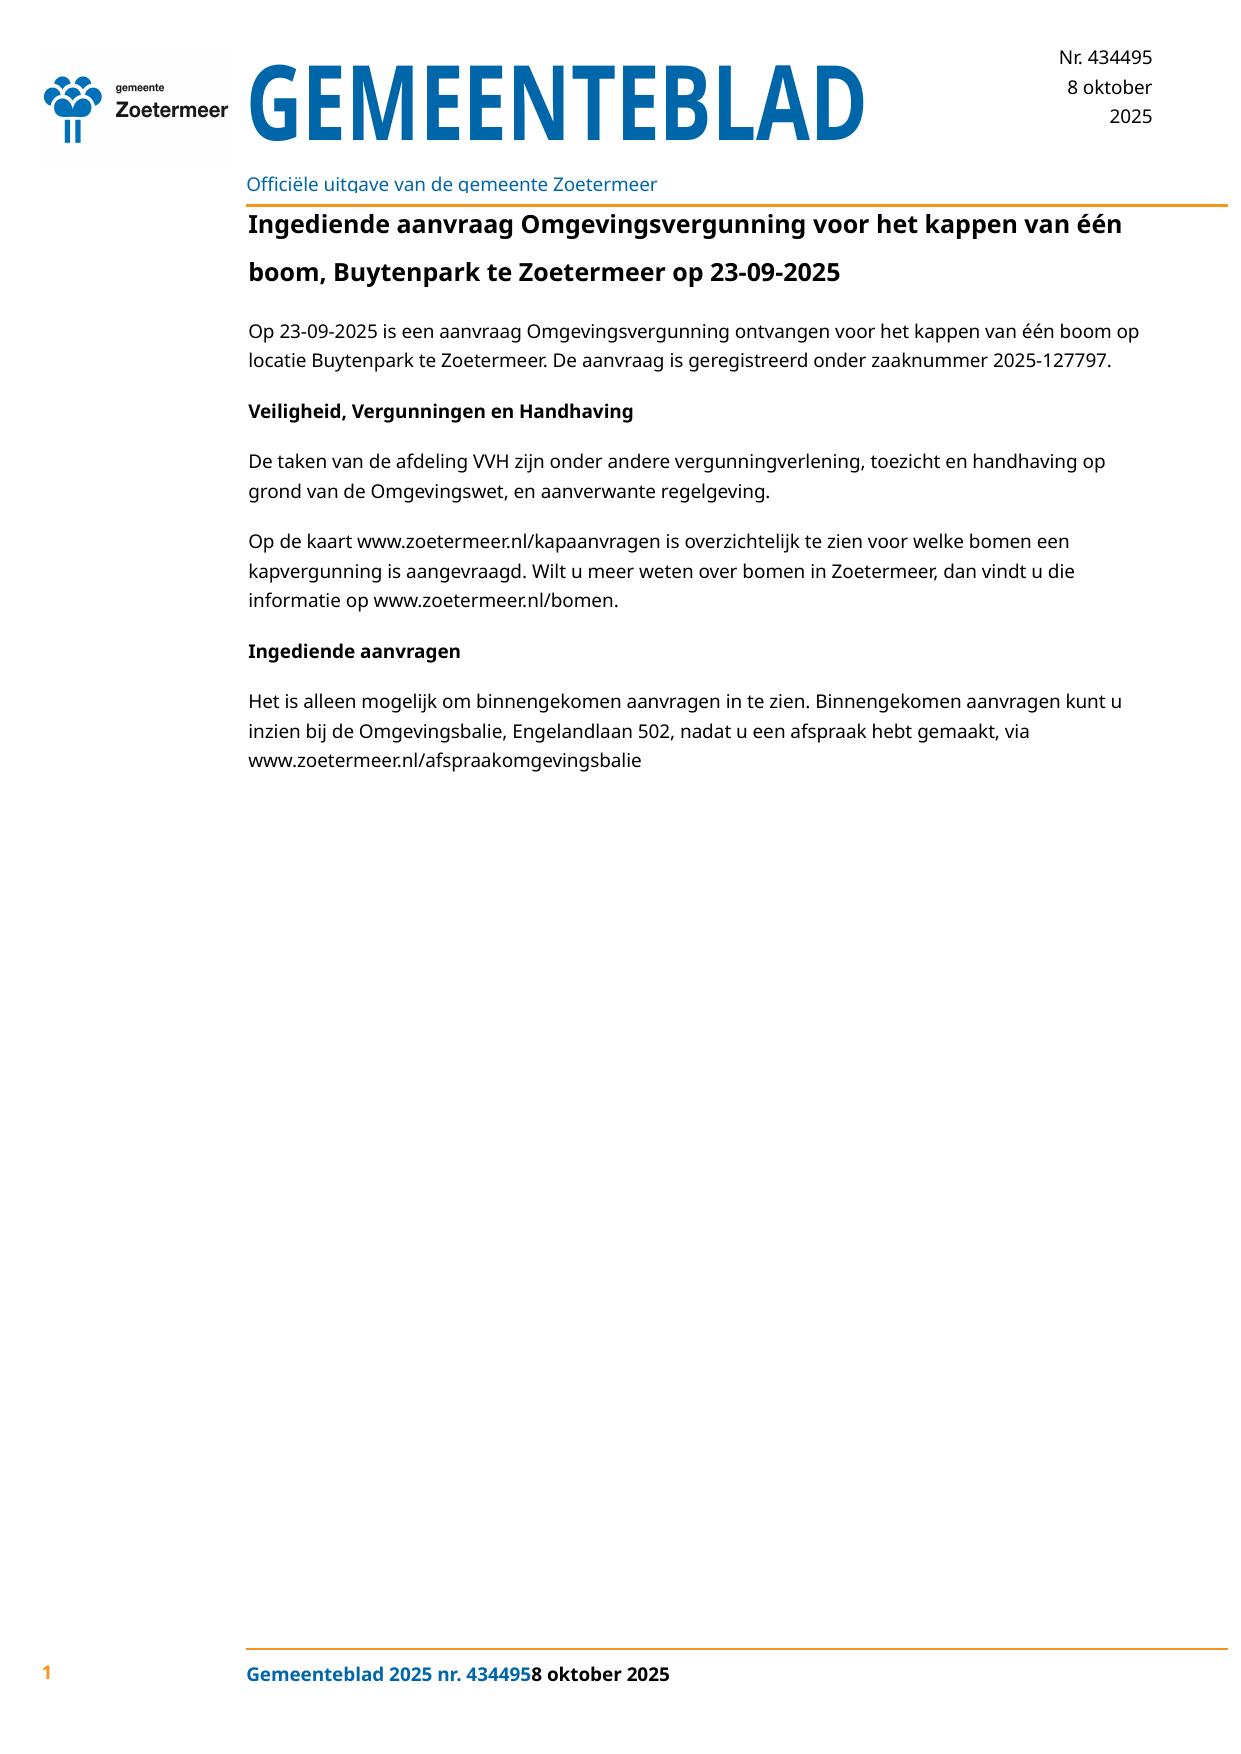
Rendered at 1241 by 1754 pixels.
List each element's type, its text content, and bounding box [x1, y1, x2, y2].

picture [41, 47, 231, 172]
text Op 23-09-2025 is een aanvraag Omgevingsvergunning ontvangen voor het kappen van één boom op locatie Buytenpark te Zoetermeer. De aanvraag is geregistreerd onder zaaknummer 2025-127797. [248, 318, 1152, 373]
text Veiligheid, Vergunningen en Handhaving [248, 398, 1152, 424]
text Het is alleen mogelijk om binnengekomen aanvragen in te zien. Binnengekomen aanvragen kunt u inzien bij de Omgevingsbalie, Engelandlaan 502, nadat u een afspraak hebt gemaakt, via www.zoetermeer.nl/afspraakomgevingsbalie [248, 688, 1152, 773]
text Ingediende aanvragen [248, 638, 1152, 664]
text Ingediende aanvraag Omgevingsvergunning voor het kappen van één boom, Buytenpark te Zoetermeer op 23-09-2025 [248, 207, 1152, 288]
text Op de kaart www.zoetermeer.nl/kapaanvragen is overzichtelijk te zien voor welke bomen een kapvergunning is aangevraagd. Wilt u meer weten over bomen in Zoetermeer, dan vindt u die informatie op www.zoetermeer.nl/bomen. [248, 528, 1152, 613]
text De taken van de afdeling VVH zijn onder andere vergunningverlening, toezicht en handhaving op grond van de Omgevingswet, en aanverwante regelgeving. [248, 448, 1152, 504]
